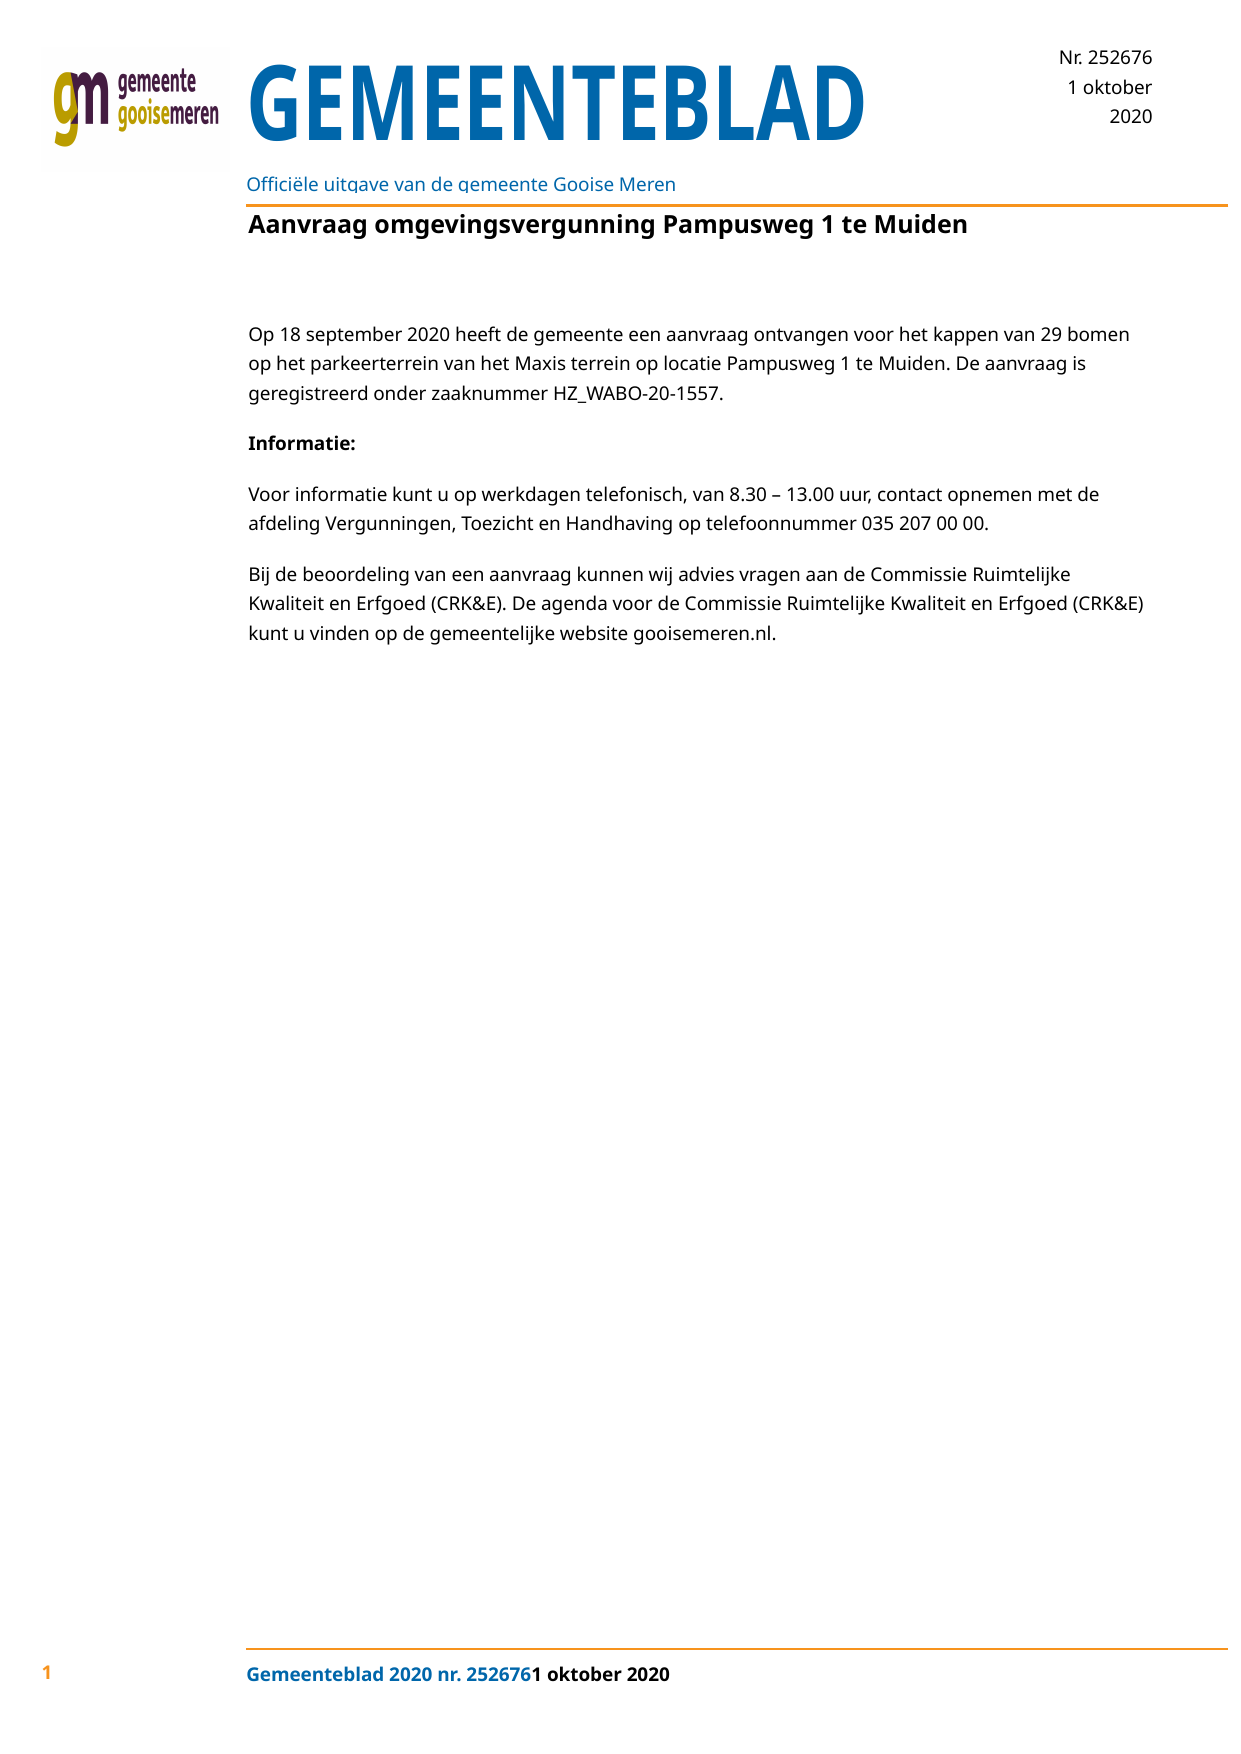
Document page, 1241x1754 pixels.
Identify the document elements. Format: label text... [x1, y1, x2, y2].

picture [41, 47, 231, 172]
text Aanvraag omgevingsvergunning Pampusweg 1 te Muiden [248, 207, 1152, 241]
text Bij de beoordeling van een aanvraag kunnen wij advies vragen aan de Commissie Ruimtelijke Kwaliteit en Erfgoed (CRK&E). De agenda voor de Commissie Ruimtelijke Kwaliteit en Erfgoed (CRK&E) kunt u vinden op de gemeentelijke website gooisemeren.nl. [248, 561, 1152, 646]
text Informatie: [248, 430, 1152, 456]
text Voor informatie kunt u op werkdagen telefonisch, van 8.30 – 13.00 uur, contact opnemen met de afdeling Vergunningen, Toezicht en Handhaving op telefoonnummer 035 207 00 00. [248, 481, 1152, 536]
text Op 18 september 2020 heeft de gemeente een aanvraag ontvangen voor het kappen van 29 bomen op het parkeerterrein van het Maxis terrein op locatie Pampusweg 1 te Muiden. De aanvraag is geregistreerd onder zaaknummer HZ_WABO-20-1557. [248, 321, 1152, 406]
